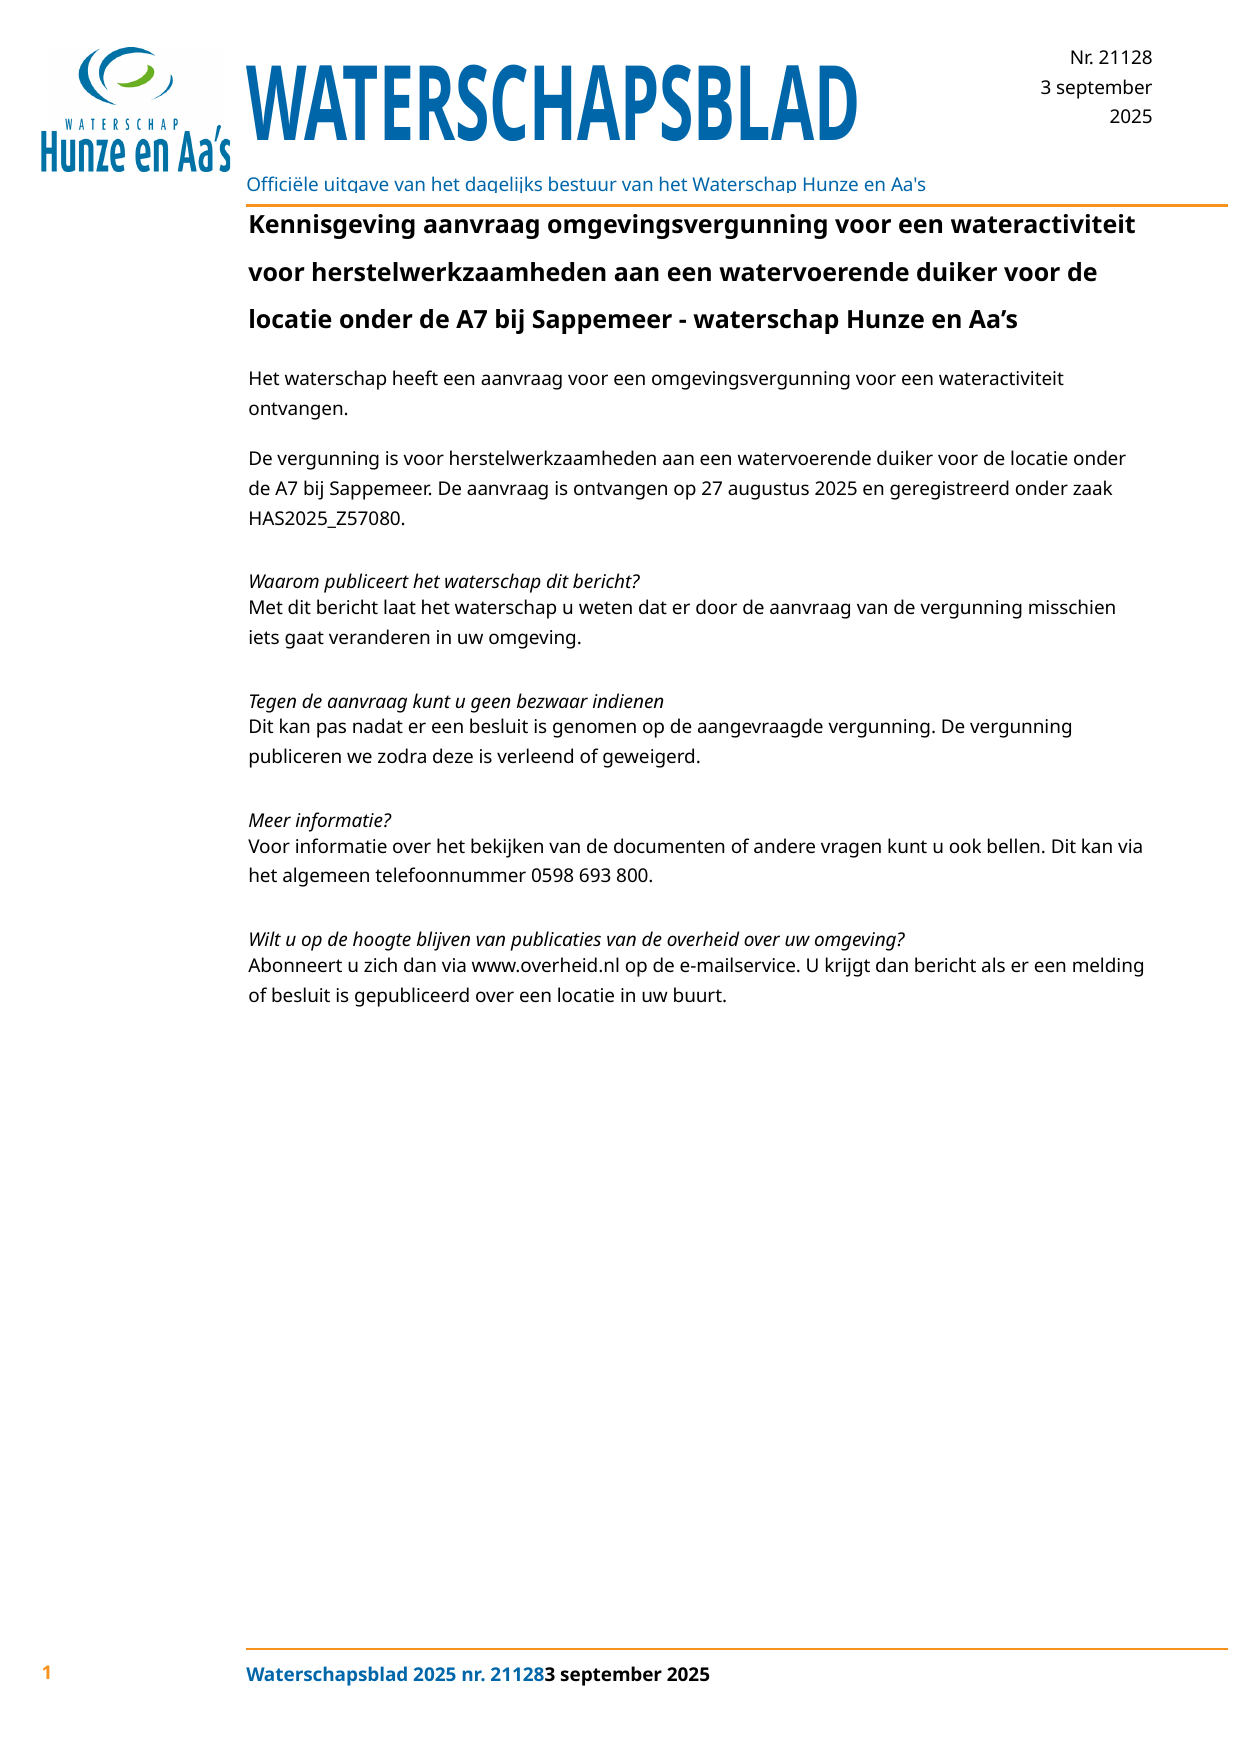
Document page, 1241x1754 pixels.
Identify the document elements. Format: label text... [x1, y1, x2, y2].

text Waarom publiceert het waterschap dit bericht? [248, 569, 1152, 594]
text Dit kan pas nadat er een besluit is genomen op de aangevraagde vergunning. De vergunning publiceren we zodra deze is verleend of geweigerd. [248, 714, 1152, 769]
text Voor informatie over het bekijken van de documenten of andere vragen kunt u ook bellen. Dit kan via het algemeen telefoonnummer 0598 693 800. [248, 833, 1152, 888]
text Meer informatie? [248, 807, 1152, 833]
text Het waterschap heeft een aanvraag voor een omgevingsvergunning voor een wateractiviteit ontvangen. [248, 366, 1152, 421]
text De vergunning is voor herstelwerkzaamheden aan een watervoerende duiker voor de locatie onder de A7 bij Sappemeer. De aanvraag is ontvangen op 27 augustus 2025 en geregistreerd onder zaak HAS2025_Z57080. [248, 446, 1152, 530]
picture [226, 145, 231, 156]
text Abonneert u zich dan via www.overheid.nl op de e-mailservice. U krijgt dan bericht als er een melding of besluit is gepubliceerd over een locatie in uw buurt. [248, 952, 1152, 1007]
text Tegen de aanvraag kunt u geen bezwaar indienen [248, 688, 1152, 714]
text Wilt u op de hoogte blijven van publicaties van de overheid over uw omgeving? [248, 926, 1152, 952]
picture [183, 163, 191, 172]
text Kennisgeving aanvraag omgevingsvergunning voor een wateractiviteit voor herstelwerkzaamheden aan een watervoerende duiker voor de locatie onder de A7 bij Sappemeer - waterschap Hunze en Aa’s [248, 207, 1152, 336]
picture [47, 154, 51, 172]
picture [41, 47, 231, 172]
text Met dit bericht laat het waterschap u weten dat er door de aanvraag van de vergunning misschien iets gaat veranderen in uw omgeving. [248, 594, 1152, 650]
